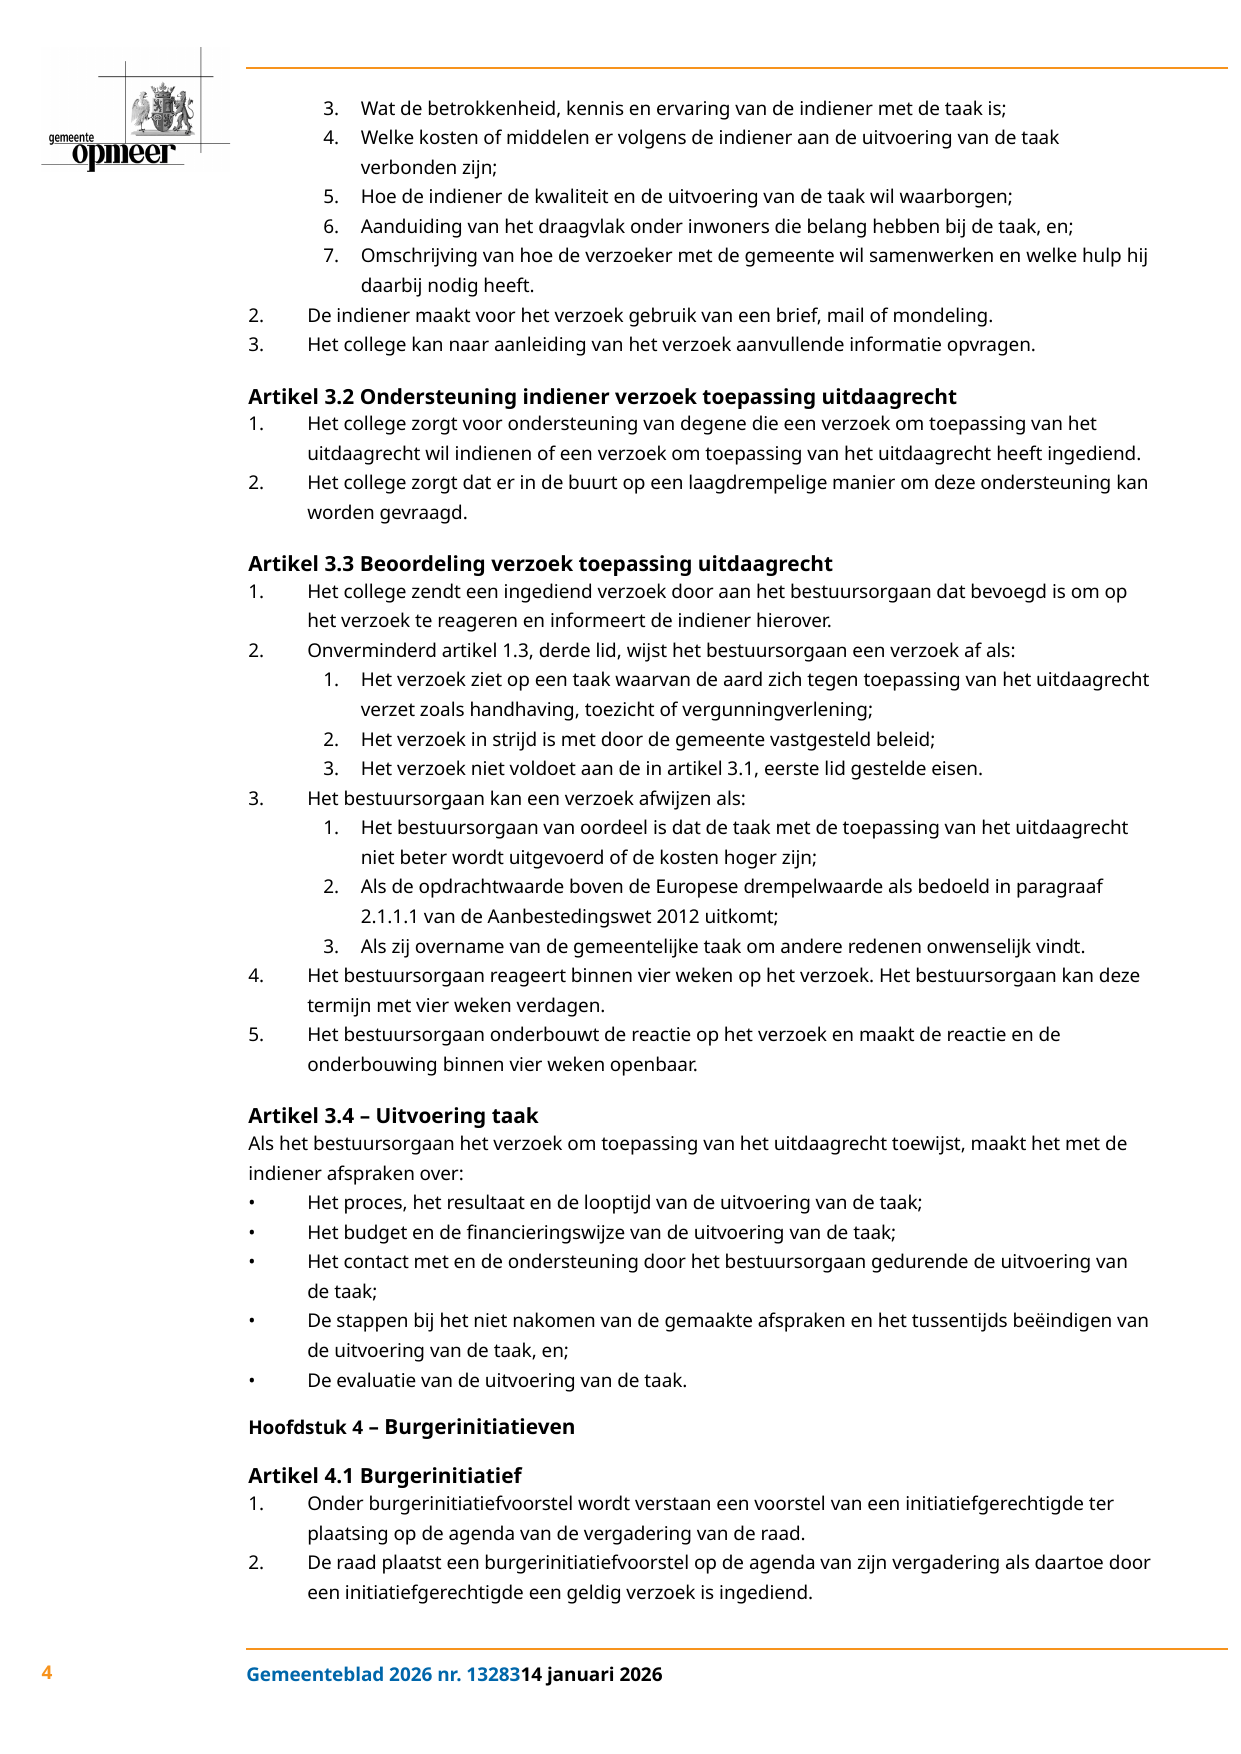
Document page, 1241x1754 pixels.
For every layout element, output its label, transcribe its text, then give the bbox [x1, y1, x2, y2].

list Het bestuursorgaan kan een verzoek afwijzen als: [248, 785, 1152, 811]
list Het verzoek in strijd is met door de gemeente vastgesteld beleid; [323, 726, 1152, 752]
list Het proces, het resultaat en de looptijd van de uitvoering van de taak; [248, 1189, 1152, 1215]
list De raad plaatst een burgerinitiatiefvoorstel op de agenda van zijn vergadering als daartoe door een initiatiefgerechtigde een geldig verzoek is ingediend. [248, 1549, 1152, 1604]
list Hoe de indiener de kwaliteit en de uitvoering van de taak wil waarborgen; [323, 183, 1152, 209]
list De indiener maakt voor het verzoek gebruik van een brief, mail of mondeling. [248, 302, 1152, 328]
list Het college kan naar aanleiding van het verzoek aanvullende informatie opvragen. [248, 331, 1152, 357]
text Artikel 3.4 – Uitvoering taak [248, 1102, 1152, 1130]
list Als zij overname van de gemeentelijke taak om andere redenen onwenselijk vindt. [323, 933, 1152, 959]
list De evaluatie van de uitvoering van de taak. [248, 1367, 1152, 1392]
text Hoofdstuk 4 – Burgerinitiatieven [248, 1412, 1152, 1441]
list Het college zendt een ingediend verzoek door aan het bestuursorgaan dat bevoegd is om op het verzoek te reageren en informeert de indiener hierover. [248, 578, 1152, 633]
picture [41, 47, 231, 172]
list Het college zorgt voor ondersteuning van degene die een verzoek om toepassing van het uitdaagrecht wil indienen of een verzoek om toepassing van het uitdaagrecht heeft ingediend. [248, 410, 1152, 466]
list Het verzoek ziet op een taak waarvan de aard zich tegen toepassing van het uitdaagrecht verzet zoals handhaving, toezicht of vergunningverlening; [323, 667, 1152, 722]
list Welke kosten of middelen er volgens de indiener aan de uitvoering van de taak verbonden zijn; [323, 124, 1152, 180]
list Aanduiding van het draagvlak onder inwoners die belang hebben bij de taak, en; [323, 213, 1152, 239]
text Artikel 3.3 Beoordeling verzoek toepassing uitdaagrecht [248, 549, 1152, 578]
list Het bestuursorgaan van oordeel is dat de taak met de toepassing van het uitdaagrecht niet beter wordt uitgevoerd of de kosten hoger zijn; [323, 814, 1152, 870]
list Het budget en de financieringswijze van de uitvoering van de taak; [248, 1219, 1152, 1244]
list Onverminderd artikel 1.3, derde lid, wijst het bestuursorgaan een verzoek af als: [248, 637, 1152, 663]
list Omschrijving van hoe de verzoeker met de gemeente wil samenwerken en welke hulp hij daarbij nodig heeft. [323, 243, 1152, 298]
list Het college zorgt dat er in de buurt op een laagdrempelige manier om deze ondersteuning kan worden gevraagd. [248, 469, 1152, 525]
list De stappen bij het niet nakomen van de gemaakte afspraken en het tussentijds beëindigen van de uitvoering van de taak, en; [248, 1308, 1152, 1363]
list Het verzoek niet voldoet aan de in artikel 3.1, eerste lid gestelde eisen. [323, 755, 1152, 781]
list Het bestuursorgaan onderbouwt de reactie op het verzoek en maakt de reactie en de onderbouwing binnen vier weken openbaar. [248, 1022, 1152, 1077]
text Artikel 3.2 Ondersteuning indiener verzoek toepassing uitdaagrecht [248, 382, 1152, 410]
list Het contact met en de ondersteuning door het bestuursorgaan gedurende de uitvoering van de taak; [248, 1248, 1152, 1304]
list Wat de betrokkenheid, kennis en ervaring van de indiener met de taak is; [323, 95, 1152, 121]
list Als de opdrachtwaarde boven de Europese drempelwaarde als bedoeld in paragraaf 2.1.1.1 van de Aanbestedingswet 2012 uitkomt; [323, 874, 1152, 929]
text Artikel 4.1 Burgerinitiatief [248, 1462, 1152, 1490]
list Het bestuursorgaan reageert binnen vier weken op het verzoek. Het bestuursorgaan kan deze termijn met vier weken verdagen. [248, 962, 1152, 1018]
list Onder burgerinitiatiefvoorstel wordt verstaan een voorstel van een initiatiefgerechtigde ter plaatsing op de agenda van de vergadering van de raad. [248, 1490, 1152, 1545]
text Als het bestuursorgaan het verzoek om toepassing van het uitdaagrecht toewijst, maakt het met de indiener afspraken over: [248, 1130, 1152, 1185]
